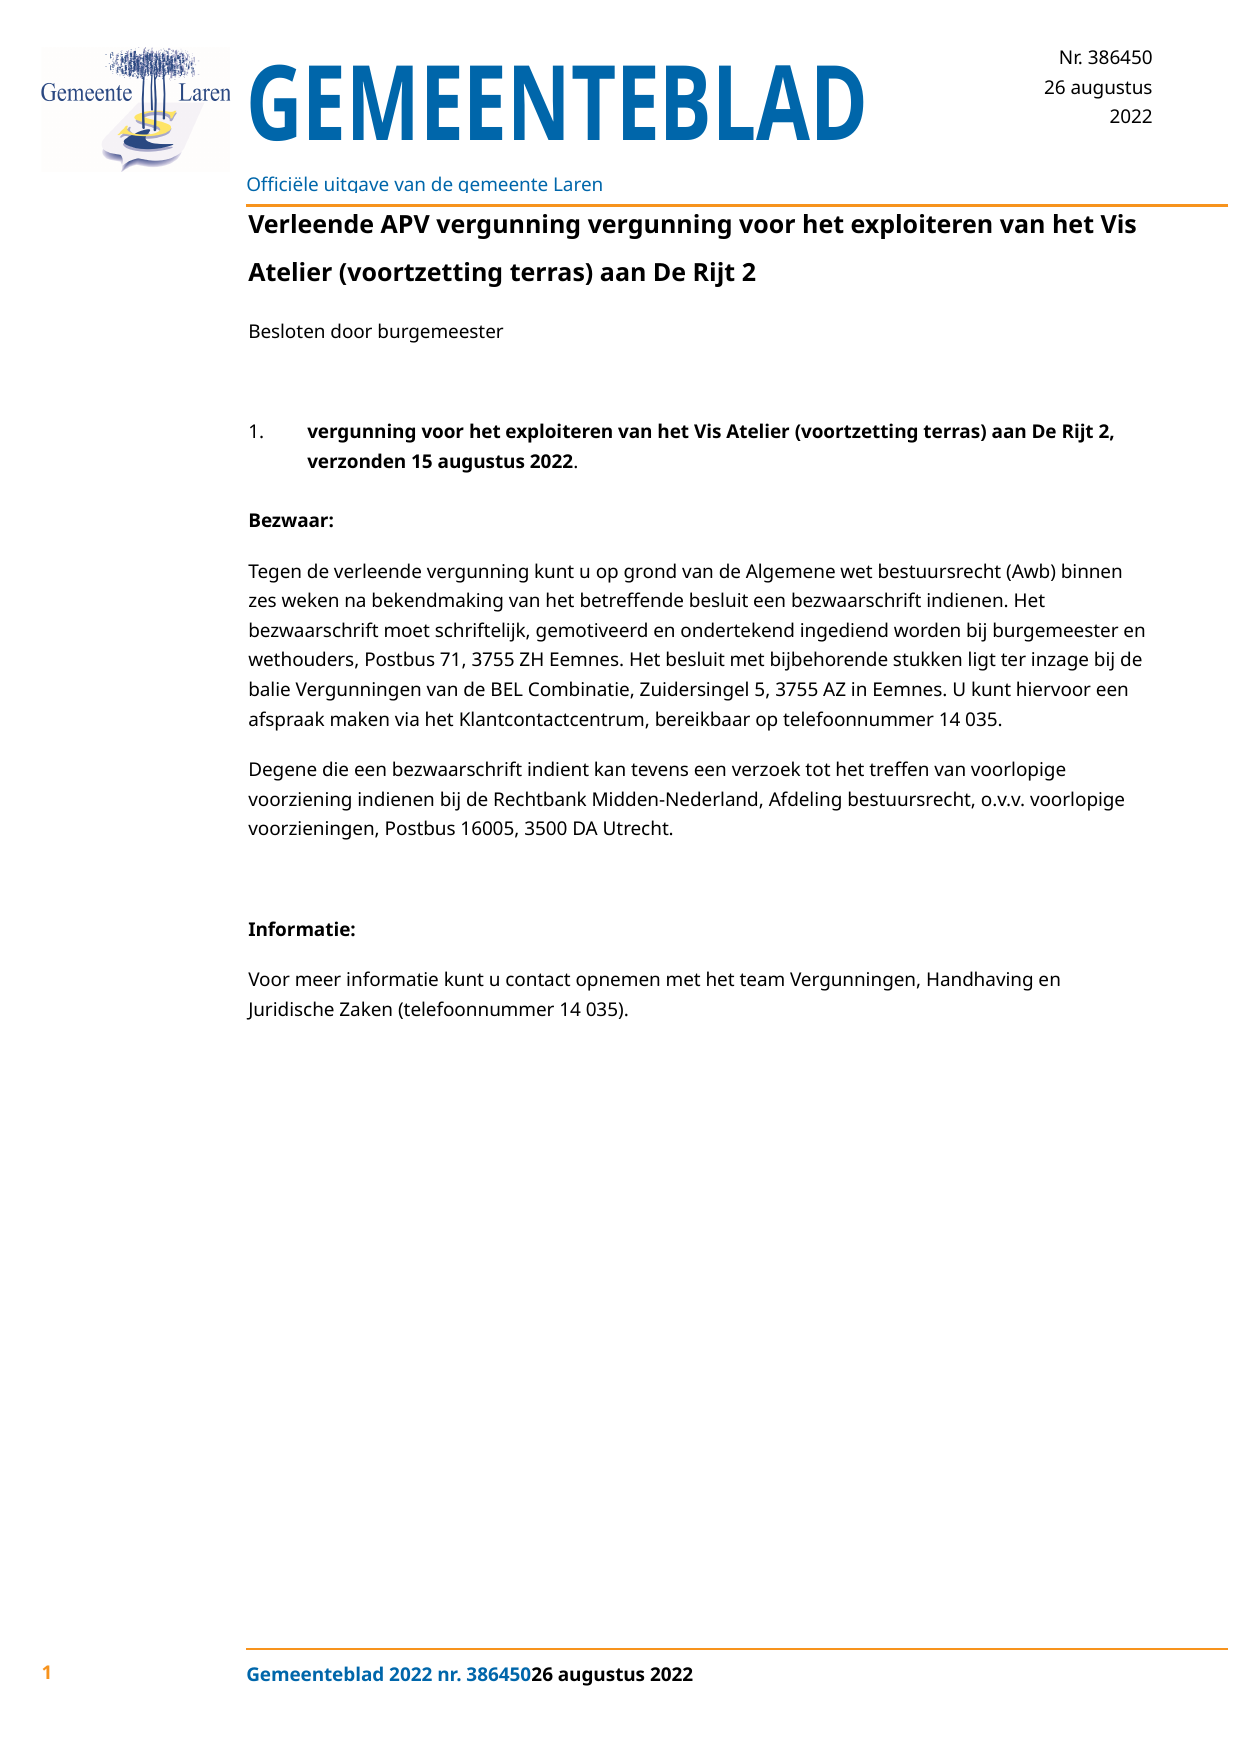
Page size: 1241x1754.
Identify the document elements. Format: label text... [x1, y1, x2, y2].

picture [41, 47, 231, 172]
text Degene die een bezwaarschrift indient kan tevens een verzoek tot het treffen van voorlopige voorziening indienen bij de Rechtbank Midden-Nederland, Afdeling bestuursrecht, o.v.v. voorlopige voorzieningen, Postbus 16005, 3500 DA Utrecht. [248, 756, 1152, 841]
text Verleende APV vergunning vergunning voor het exploiteren van het Vis Atelier (voortzetting terras) aan De Rijt 2 [248, 207, 1152, 288]
text Bezwaar: [248, 507, 1152, 533]
list vergunning voor het exploiteren van het Vis Atelier (voortzetting terras) aan De Rijt 2, verzonden 15 augustus 2022. [248, 419, 1152, 474]
text Besloten door burgemeester [248, 318, 1152, 344]
text Tegen de verleende vergunning kunt u op grond van de Algemene wet bestuursrecht (Awb) binnen zes weken na bekendmaking van het betreffende besluit een bezwaarschrift indienen. Het bezwaarschrift moet schriftelijk, gemotiveerd en ondertekend ingediend worden bij burgemeester en wethouders, Postbus 71, 3755 ZH Eemnes. Het besluit met bijbehorende stukken ligt ter inzage bij de balie Vergunningen van de BEL Combinatie, Zuidersingel 5, 3755 AZ in Eemnes. U kunt hiervoor een afspraak maken via het Klantcontactcentrum, bereikbaar op telefoonnummer 14 035. [248, 558, 1152, 732]
text Informatie: [248, 916, 1152, 942]
text Voor meer informatie kunt u contact opnemen met het team Vergunningen, Handhaving en Juridische Zaken (telefoonnummer 14 035). [248, 967, 1152, 1022]
